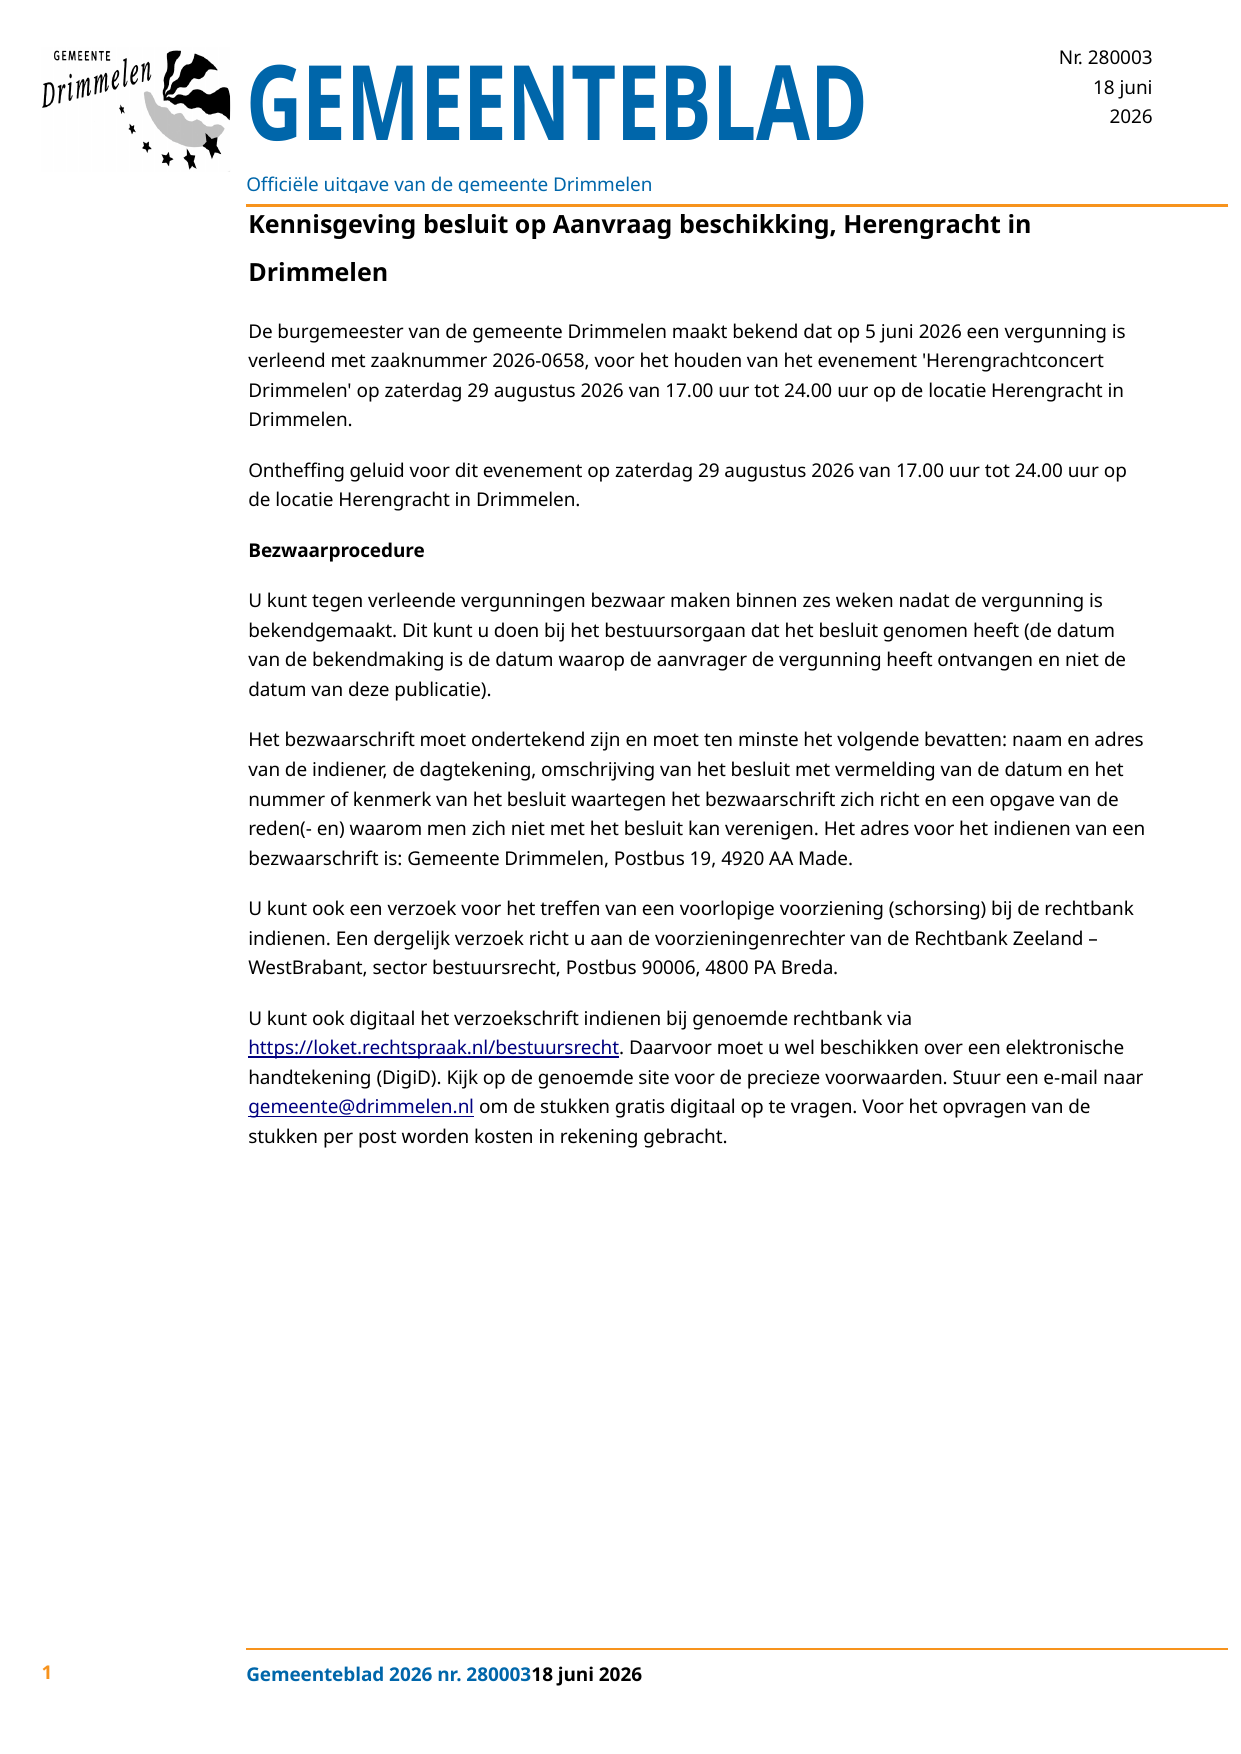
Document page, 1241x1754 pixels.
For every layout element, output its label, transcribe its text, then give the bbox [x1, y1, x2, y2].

text U kunt ook digitaal het verzoekschrift indienen bij genoemde rechtbank via https://loket.rechtspraak.nl/bestuursrecht. Daarvoor moet u wel beschikken over een elektronische handtekening (DigiD). Kijk op de genoemde site voor de precieze voorwaarden. Stuur een e-mail naar gemeente@drimmelen.nl om de stukken gratis digitaal op te vragen. Voor het opvragen van de stukken per post worden kosten in rekening gebracht. [248, 1005, 1152, 1149]
picture [41, 47, 231, 172]
text Bezwaarprocedure [248, 537, 1152, 563]
text U kunt ook een verzoek voor het treffen van een voorlopige voorziening (schorsing) bij de rechtbank indienen. Een dergelijk verzoek richt u aan de voorzieningenrechter van de Rechtbank Zeeland – WestBrabant, sector bestuursrecht, Postbus 90006, 4800 PA Breda. [248, 895, 1152, 980]
text Kennisgeving besluit op Aanvraag beschikking, Herengracht in Drimmelen [248, 207, 1152, 288]
text Ontheffing geluid voor dit evenement op zaterdag 29 augustus 2026 van 17.00 uur tot 24.00 uur op de locatie Herengracht in Drimmelen. [248, 457, 1152, 512]
text U kunt tegen verleende vergunningen bezwaar maken binnen zes weken nadat de vergunning is bekendgemaakt. Dit kunt u doen bij het bestuursorgaan dat het besluit genomen heeft (de datum van de bekendmaking is de datum waarop de aanvrager de vergunning heeft ontvangen en niet de datum van deze publicatie). [248, 587, 1152, 702]
text Het bezwaarschrift moet ondertekend zijn en moet ten minste het volgende bevatten: naam en adres van de indiener, de dagtekening, omschrijving van het besluit met vermelding van de datum en het nummer of kenmerk van het besluit waartegen het bezwaarschrift zich richt en een opgave van de reden(- en) waarom men zich niet met het besluit kan verenigen. Het adres voor het indienen van een bezwaarschrift is: Gemeente Drimmelen, Postbus 19, 4920 AA Made. [248, 727, 1152, 871]
text De burgemeester van de gemeente Drimmelen maakt bekend dat op 5 juni 2026 een vergunning is verleend met zaaknummer 2026-0658, voor het houden van het evenement 'Herengrachtconcert Drimmelen' op zaterdag 29 augustus 2026 van 17.00 uur tot 24.00 uur op de locatie Herengracht in Drimmelen. [248, 318, 1152, 432]
